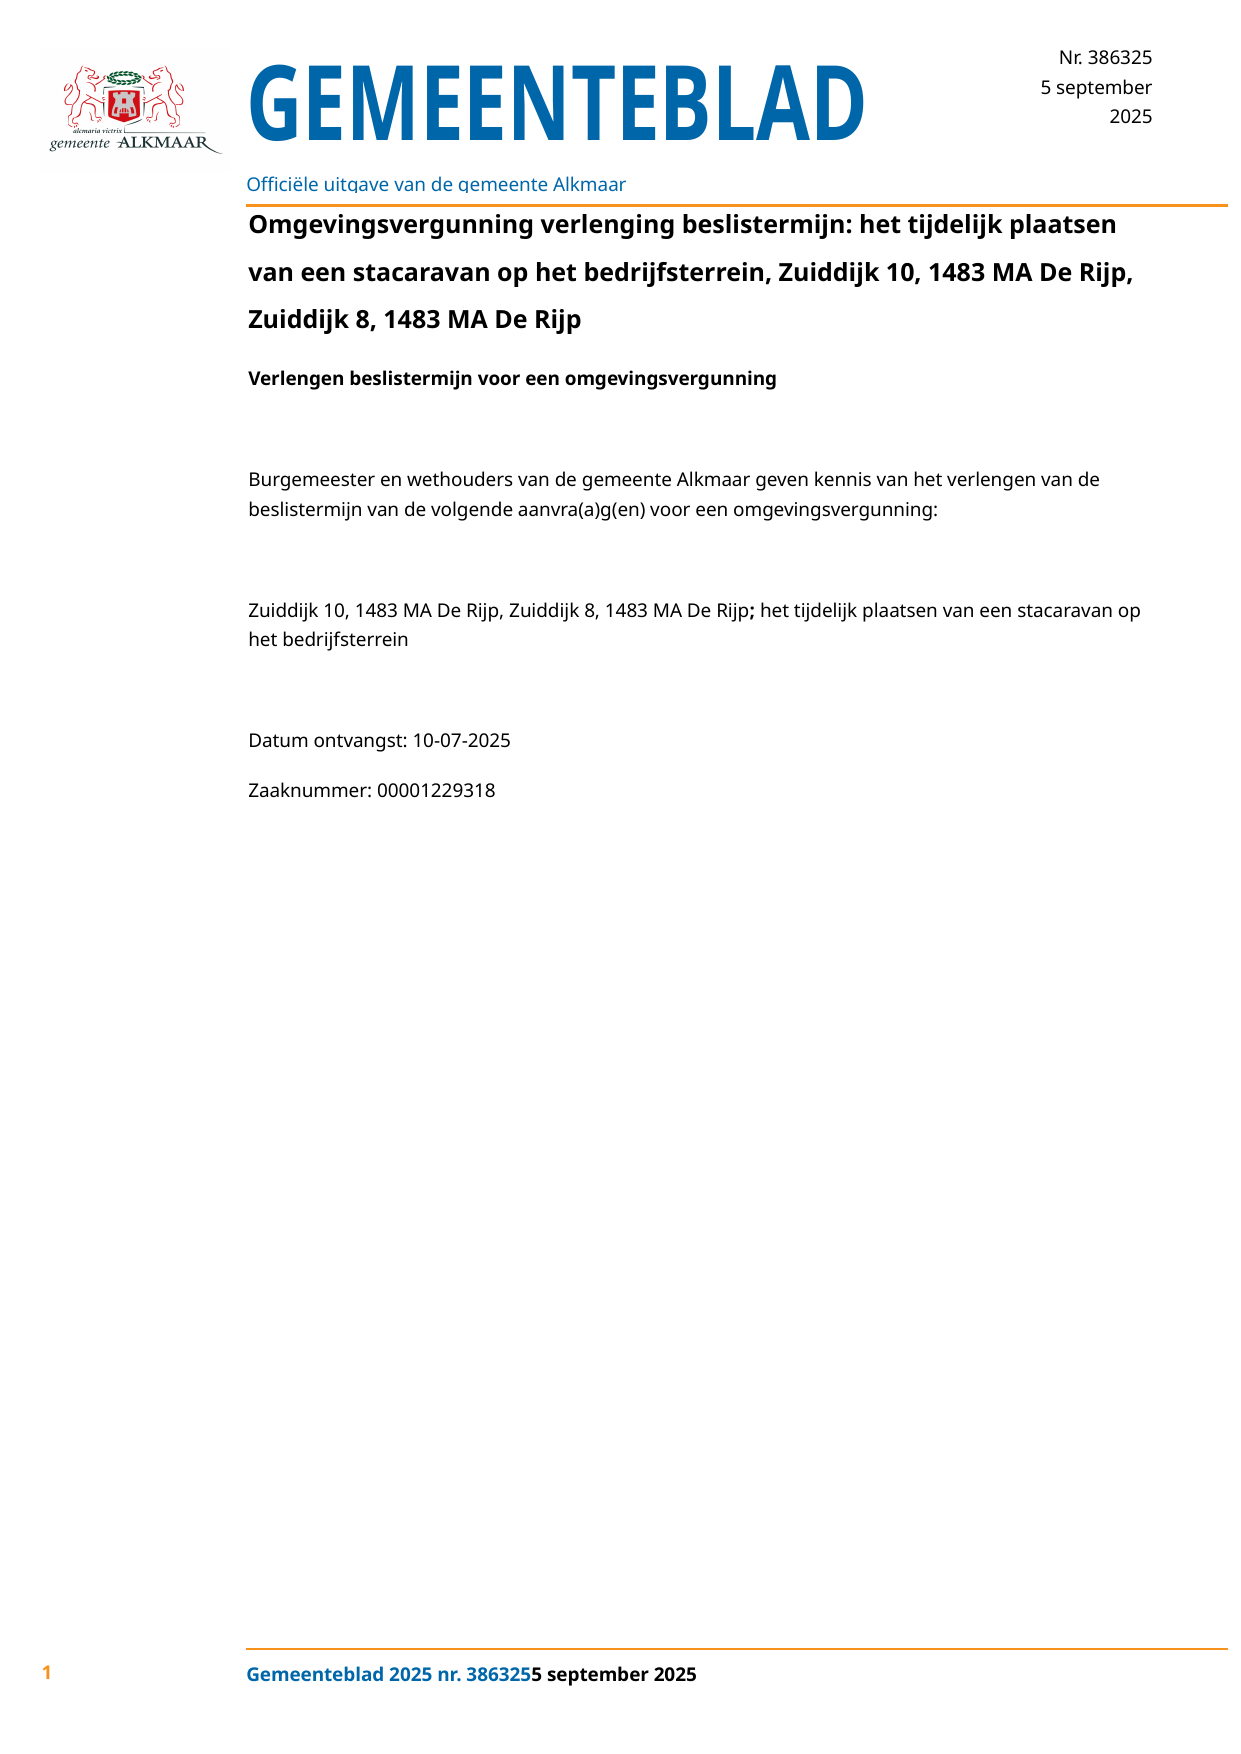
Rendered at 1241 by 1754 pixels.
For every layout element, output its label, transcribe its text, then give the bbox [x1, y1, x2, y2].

text Datum ontvangst: 10-07-2025 [248, 727, 1152, 753]
text Omgevingsvergunning verlenging beslistermijn: het tijdelijk plaatsen van een stacaravan op het bedrijfsterrein, Zuiddijk 10, 1483 MA De Rijp, Zuiddijk 8, 1483 MA De Rijp [248, 207, 1152, 336]
picture [41, 47, 231, 172]
text Verlengen beslistermijn voor een omgevingsvergunning [248, 366, 1152, 391]
text Zuiddijk 10, 1483 MA De Rijp, Zuiddijk 8, 1483 MA De Rijp; het tijdelijk plaatsen van een stacaravan op het bedrijfsterrein [248, 597, 1152, 652]
text Burgemeester en wethouders van de gemeente Alkmaar geven kennis van het verlengen van de beslistermijn van de volgende aanvra(a)g(en) voor een omgevingsvergunning: [248, 466, 1152, 522]
text Zaaknummer: 00001229318 [248, 778, 1152, 803]
